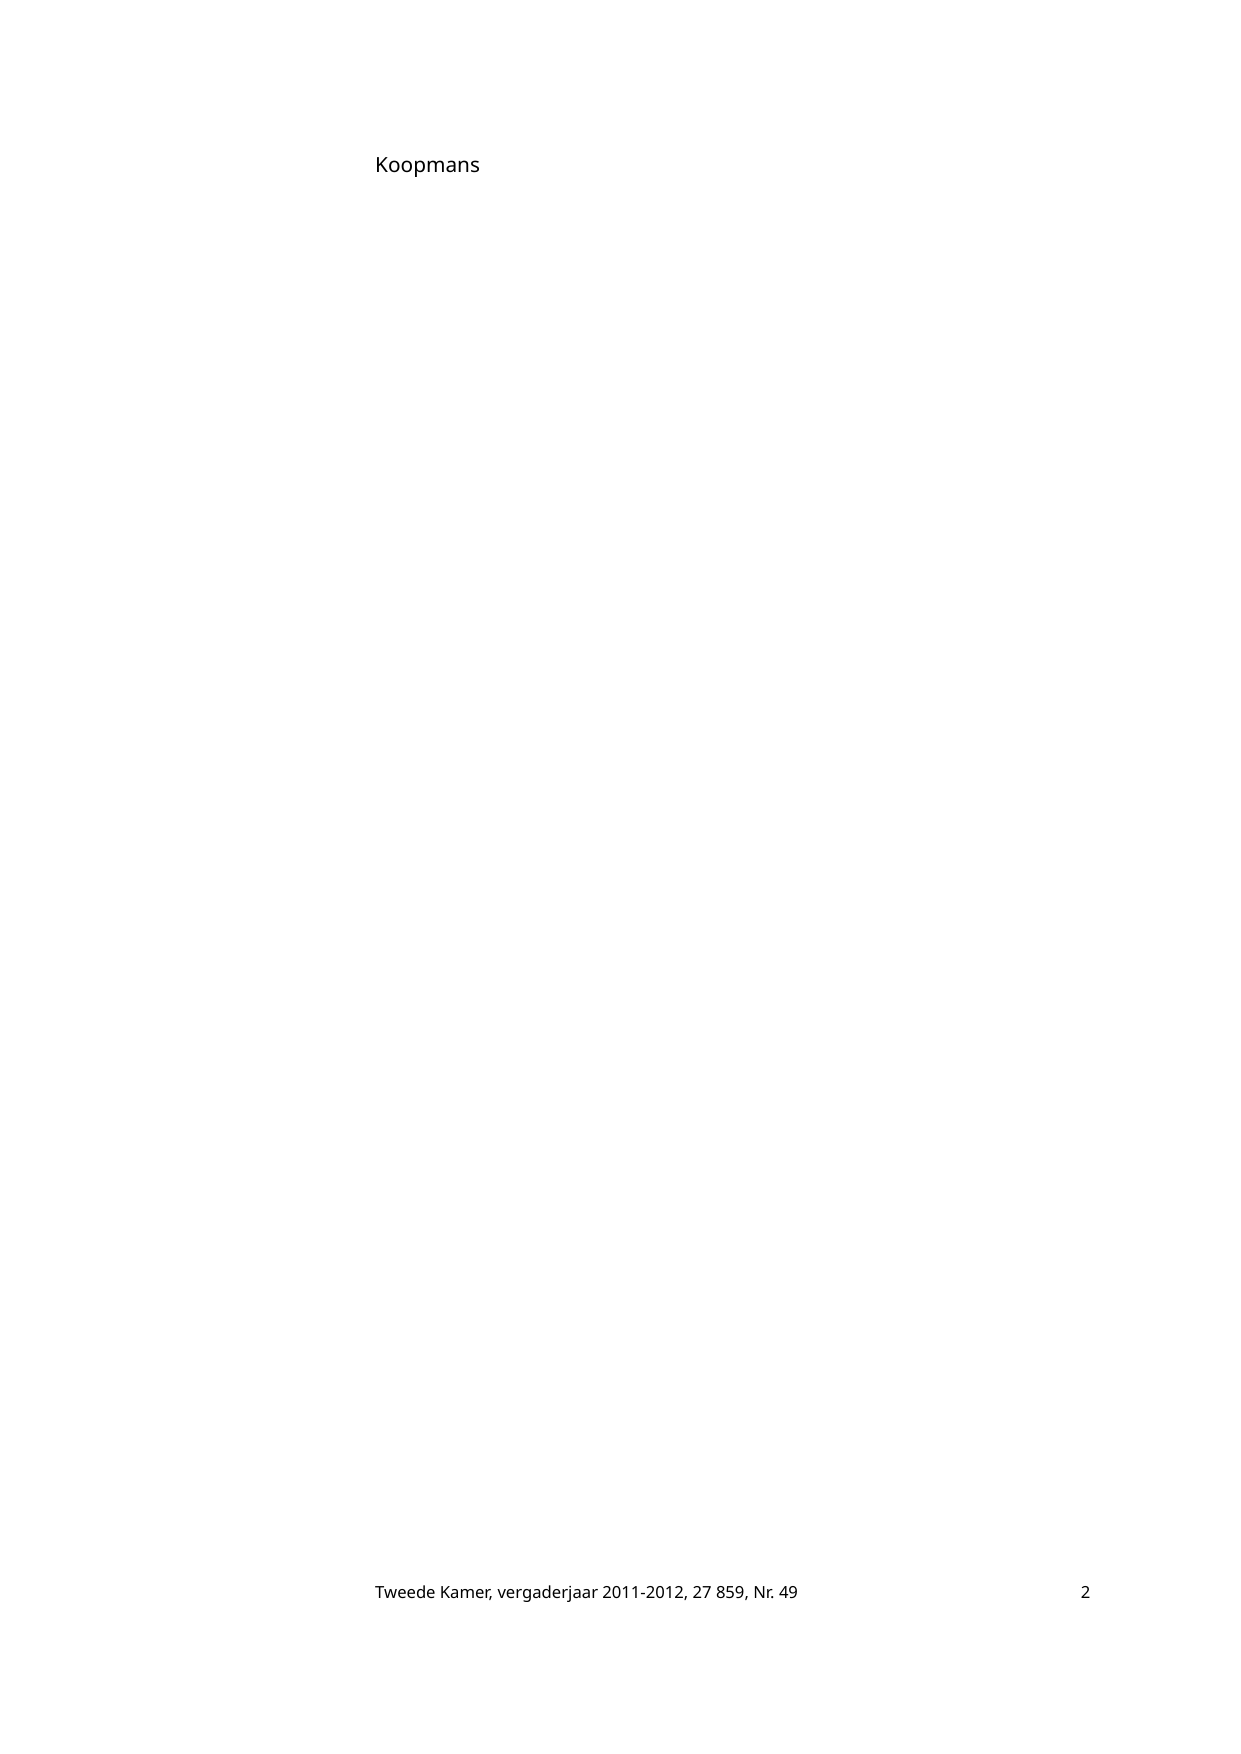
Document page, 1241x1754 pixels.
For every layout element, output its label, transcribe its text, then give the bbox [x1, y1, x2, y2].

text Koopmans [375, 150, 1090, 178]
